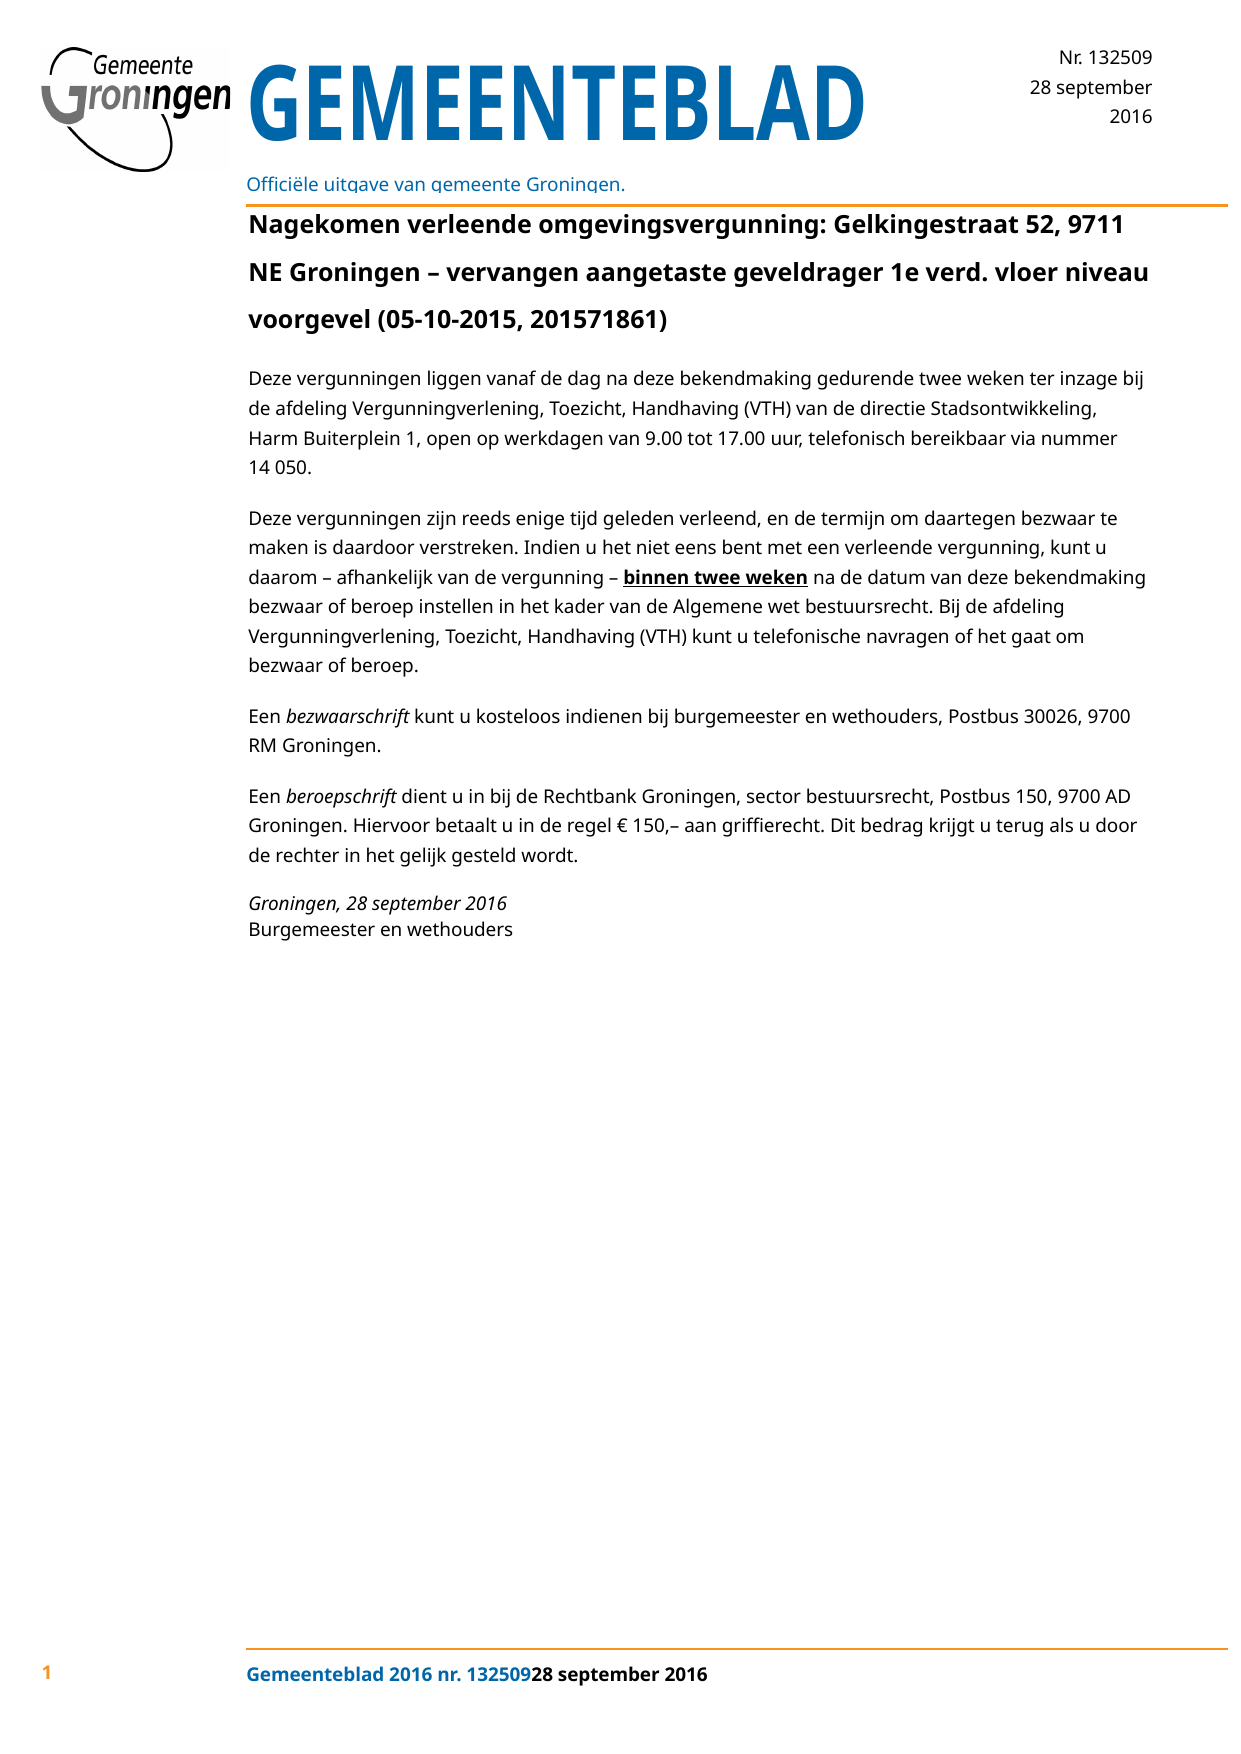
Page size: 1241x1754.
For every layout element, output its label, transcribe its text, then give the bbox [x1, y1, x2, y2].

text Een bezwaarschrift kunt u kosteloos indienen bij burgemeester en wethouders, Postbus 30026, 9700 RM Groningen. [248, 703, 1152, 758]
text Een beroepschrift dient u in bij de Rechtbank Groningen, sector bestuursrecht, Postbus 150, 9700 AD Groningen. Hiervoor betaalt u in de regel € 150,– aan griffierecht. Dit bedrag krijgt u terug als u door de rechter in het gelijk gesteld wordt. [248, 783, 1152, 868]
text Groningen, 28 september 2016 [248, 890, 1152, 916]
text Deze vergunningen liggen vanaf de dag na deze bekendmaking gedurende twee weken ter inzage bij de afdeling Vergunningverlening, Toezicht, Handhaving (VTH) van de directie Stadsontwikkeling, Harm Buiterplein 1, open op werkdagen van 9.00 tot 17.00 uur, telefonisch bereikbaar via nummer 14 050. [248, 366, 1152, 480]
picture [41, 47, 231, 172]
text Deze vergunningen zijn reeds enige tijd geleden verleend, en de termijn om daartegen bezwaar te maken is daardoor verstreken. Indien u het niet eens bent met een verleende vergunning, kunt u daarom – afhankelijk van de vergunning – binnen twee weken na de datum van deze bekendmaking bezwaar of beroep instellen in het kader van de Algemene wet bestuursrecht. Bij de afdeling Vergunningverlening, Toezicht, Handhaving (VTH) kunt u telefonische navragen of het gaat om bezwaar of beroep. [248, 505, 1152, 678]
text Burgemeester en wethouders [248, 916, 1152, 941]
text Nagekomen verleende omgevingsvergunning: Gelkingestraat 52, 9711 NE Groningen – vervangen aangetaste geveldrager 1e verd. vloer niveau voorgevel (05-10-2015, 201571861) [248, 207, 1152, 336]
